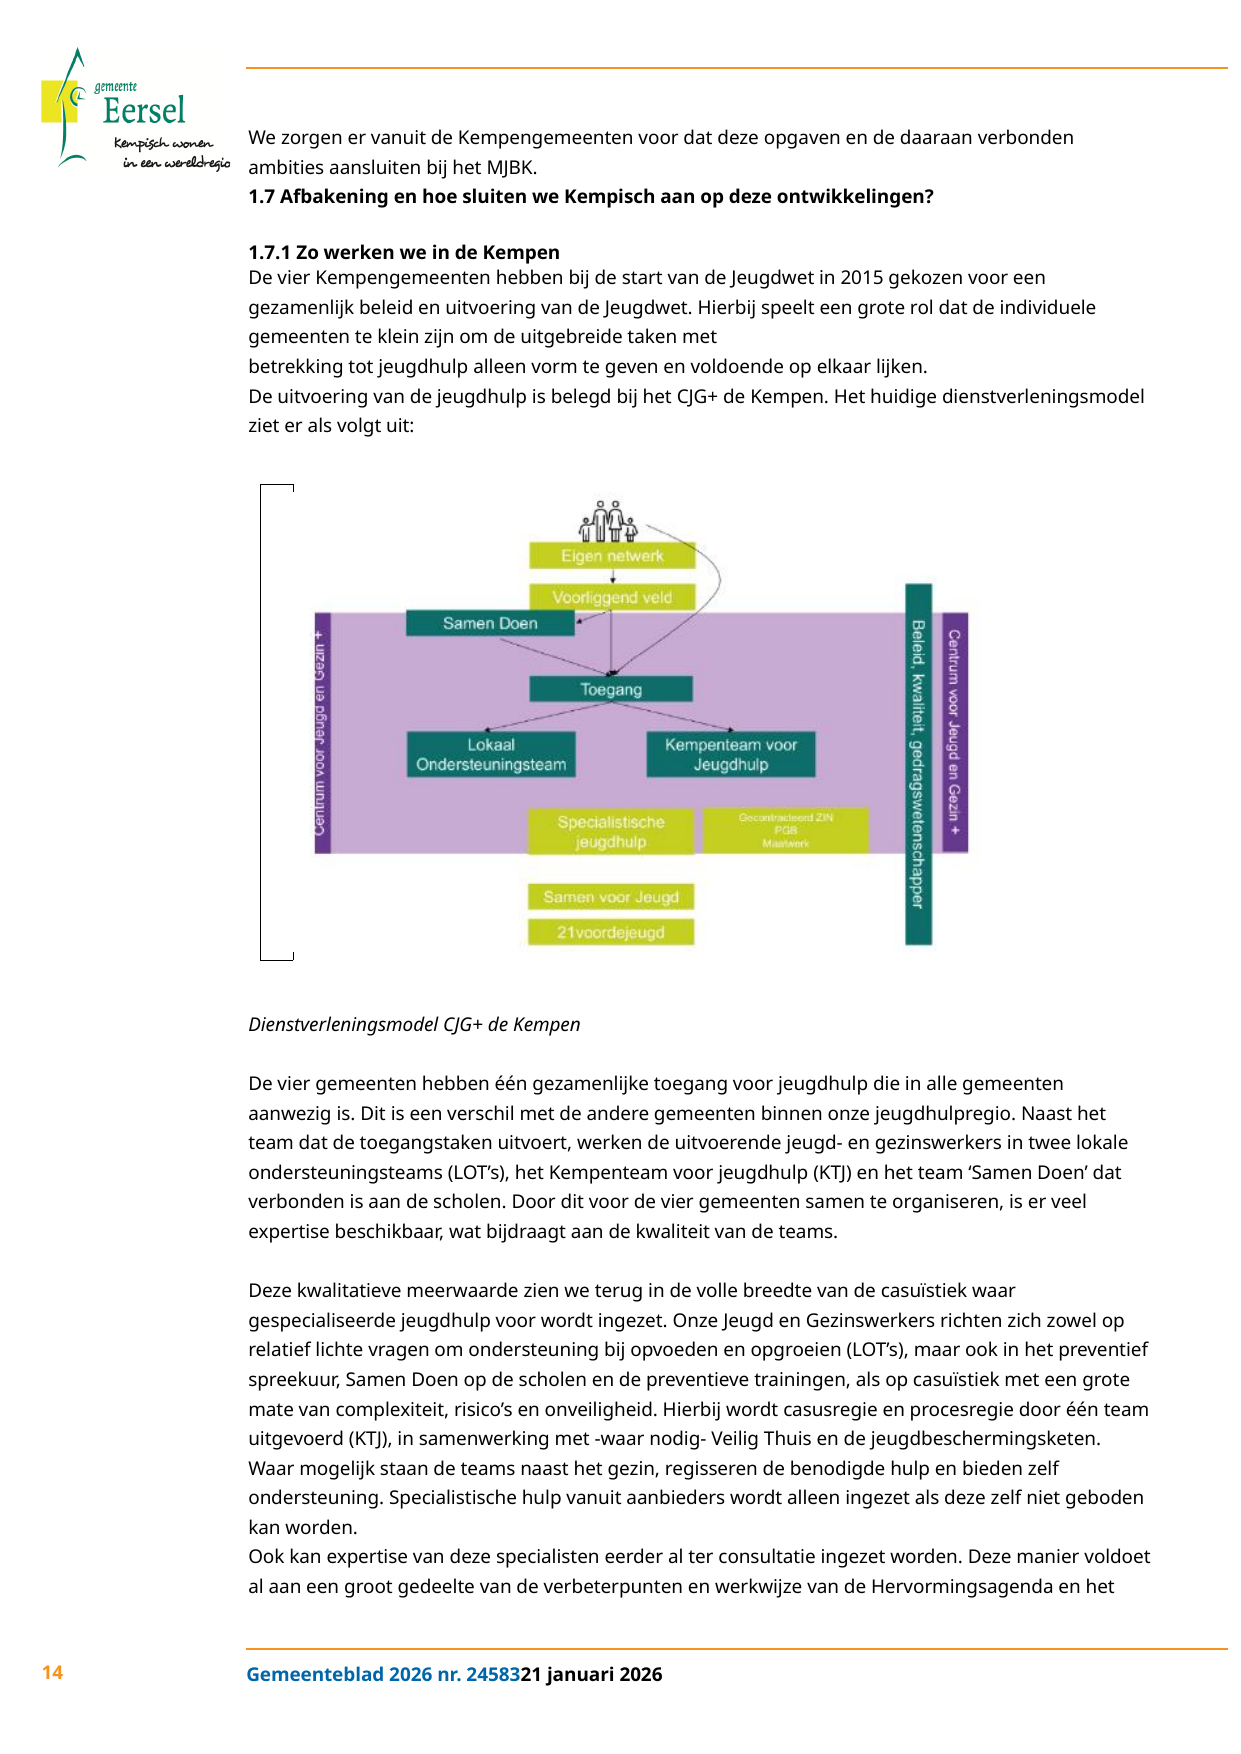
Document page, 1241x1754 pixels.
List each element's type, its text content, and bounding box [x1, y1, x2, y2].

text Dienstverleningsmodel CJG+ de Kempen [248, 1011, 1152, 1037]
text betrekking tot jeugdhulp alleen vorm te geven en voldoende op elkaar lijken. [248, 353, 1152, 379]
text 1.7 Afbakening en hoe sluiten we Kempisch aan op deze ontwikkelingen? [248, 183, 1152, 209]
text De vier gemeenten hebben één gezamenlijke toegang voor jeugdhulp die in alle gemeenten aanwezig is. Dit is een verschil met de andere gemeenten binnen onze jeugdhulpregio. Naast het team dat de toegangstaken uitvoert, werken de uitvoerende jeugd- en gezinswerkers in twee lokale ondersteuningsteams (LOT’s), het Kempenteam voor jeugdhulp (KTJ) en het team ‘Samen Doen’ dat verbonden is aan de scholen. Door dit voor de vier gemeenten samen te organiseren, is er veel expertise beschikbaar, wat bijdraagt aan de kwaliteit van de teams. [248, 1070, 1152, 1244]
text Ook kan expertise van deze specialisten eerder al ter consultatie ingezet worden. Deze manier voldoet al aan een groot gedeelte van de verbeterpunten en werkwijze van de Hervormingsagenda en het [248, 1544, 1152, 1599]
text De vier Kempengemeenten hebben bij de start van de Jeugdwet in 2015 gekozen voor een gezamenlijk beleid en uitvoering van de Jeugdwet. Hierbij speelt een grote rol dat de individuele gemeenten te klein zijn om de uitgebreide taken met [248, 264, 1152, 349]
text De uitvoering van de jeugdhulp is belegd bij het CJG+ de Kempen. Het huidige dienstverleningsmodel ziet er als volgt uit: [248, 383, 1152, 438]
text 1.7.1 Zo werken we in de Kempen [248, 239, 1152, 264]
picture [268, 492, 997, 952]
text We zorgen er vanuit de Kempengemeenten voor dat deze opgaven en de daaraan verbonden ambities aansluiten bij het MJBK. [248, 124, 1152, 180]
text Deze kwalitatieve meerwaarde zien we terug in de volle breedte van de casuïstiek waar gespecialiseerde jeugdhulp voor wordt ingezet. Onze Jeugd en Gezinswerkers richten zich zowel op relatief lichte vragen om ondersteuning bij opvoeden en opgroeien (LOT’s), maar ook in het preventief spreekuur, Samen Doen op de scholen en de preventieve trainingen, als op casuïstiek met een grote mate van complexiteit, risico’s en onveiligheid. Hierbij wordt casusregie en procesregie door één team uitgevoerd (KTJ), in samenwerking met -waar nodig- Veilig Thuis en de jeugdbeschermingsketen. Waar mogelijk staan de teams naast het gezin, regisseren de benodigde hulp en bieden zelf ondersteuning. Specialistische hulp vanuit aanbieders wordt alleen ingezet als deze zelf niet geboden kan worden. [248, 1277, 1152, 1540]
picture [41, 47, 231, 172]
